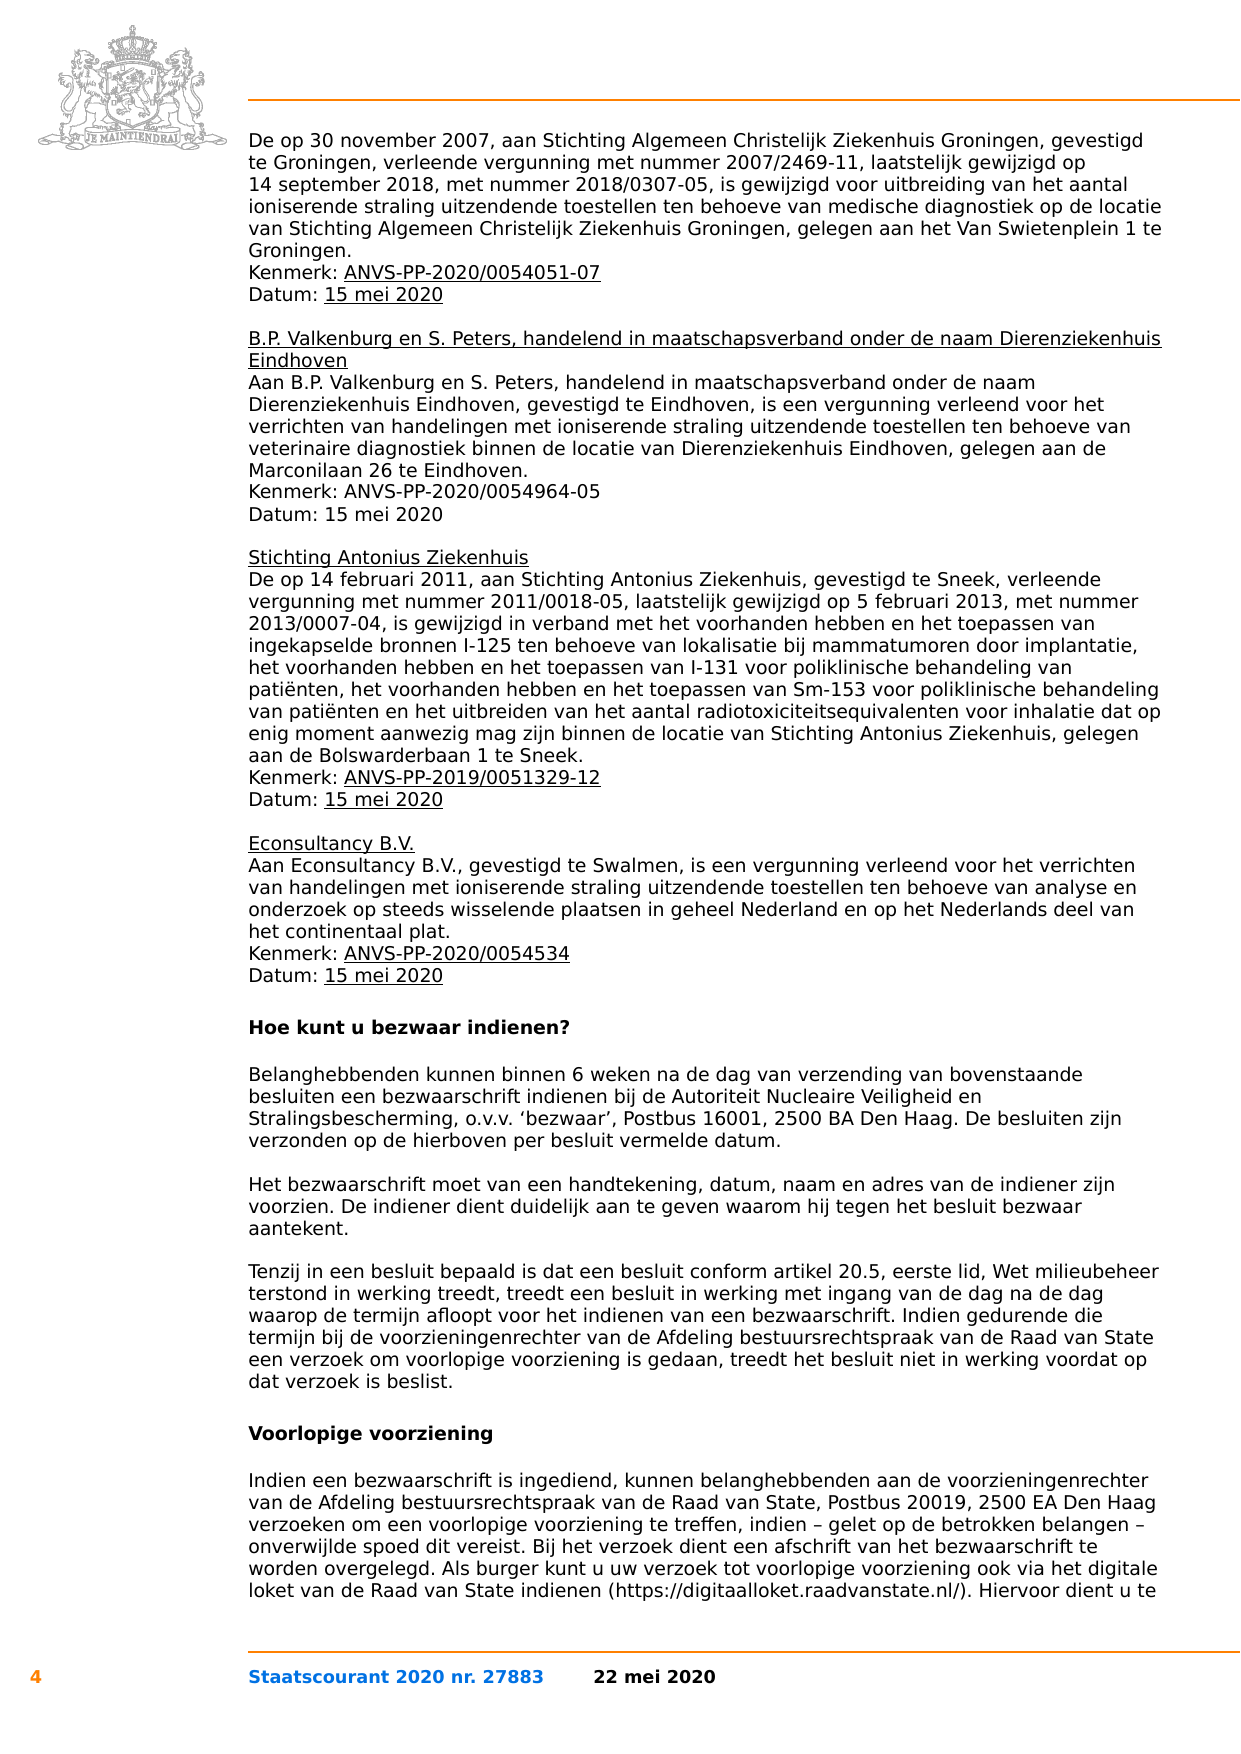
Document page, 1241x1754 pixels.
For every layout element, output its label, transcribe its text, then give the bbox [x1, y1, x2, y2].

text Belanghebbenden kunnen binnen 6 weken na de dag van verzending van bovenstaande besluiten een bezwaarschrift indienen bij de Autoriteit Nucleaire Veiligheid en Stralingsbescherming, o.v.v. ‘bezwaar’, Postbus 16001, 2500 BA Den Haag. De besluiten zijn verzonden op de hierboven per besluit vermelde datum. [248, 1064, 1163, 1152]
text Kenmerk: ANVS-PP-2019/0051329-12 [248, 767, 1163, 789]
text Stichting Antonius Ziekenhuis [248, 547, 1163, 569]
subtitle Voorlopige voorziening [248, 1423, 1163, 1445]
text B.P. Valkenburg en S. Peters, handelend in maatschapsverband onder de naam Dierenziekenhuis Eindhoven [248, 328, 1163, 372]
text Kenmerk: ANVS-PP-2020/0054964-05 [248, 481, 1163, 503]
text Aan Econsultancy B.V., gevestigd te Swalmen, is een vergunning verleend voor het verrichten van handelingen met ioniserende straling uitzendende toestellen ten behoeve van analyse en onderzoek op steeds wisselende plaatsen in geheel Nederland en op het Nederlands deel van het continentaal plat. [248, 855, 1163, 943]
text Datum: 15 mei 2020 [248, 789, 1163, 811]
text Datum: 15 mei 2020 [248, 503, 1163, 525]
text Kenmerk: ANVS-PP-2020/0054051-07 [248, 262, 1163, 284]
text Econsultancy B.V. [248, 833, 1163, 855]
text Het bezwaarschrift moet van een handtekening, datum, naam en adres van de indiener zijn voorzien. De indiener dient duidelijk aan te geven waarom hij tegen het besluit bezwaar aantekent. [248, 1173, 1163, 1239]
subtitle Hoe kunt u bezwaar indienen? [248, 1017, 1163, 1039]
text Indien een bezwaarschrift is ingediend, kunnen belanghebbenden aan de voorzieningenrechter van de Afdeling bestuursrechtspraak van de Raad van State, Postbus 20019, 2500 EA Den Haag verzoeken om een voorlopige voorziening te treffen, indien – gelet op de betrokken belangen – onverwijlde spoed dit vereist. Bij het verzoek dient een afschrift van het bezwaarschrift te worden overgelegd. Als burger kunt u uw verzoek tot voorlopige voorziening ook via het digitale loket van de Raad van State indienen (https://digitaalloket.raadvanstate.nl/). Hiervoor dient u te [248, 1470, 1163, 1602]
picture [38, 25, 227, 150]
text De op 30 november 2007, aan Stichting Algemeen Christelijk Ziekenhuis Groningen, gevestigd te Groningen, verleende vergunning met nummer 2007/2469-11, laatstelijk gewijzigd op 14 september 2018, met nummer 2018/0307-05, is gewijzigd voor uitbreiding van het aantal ioniserende straling uitzendende toestellen ten behoeve van medische diagnostiek op de locatie van Stichting Algemeen Christelijk Ziekenhuis Groningen, gelegen aan het Van Swietenplein 1 te Groningen. [248, 130, 1163, 262]
text Kenmerk: ANVS-PP-2020/0054534 [248, 943, 1163, 965]
text Tenzij in een besluit bepaald is dat een besluit conform artikel 20.5, eerste lid, Wet milieubeheer terstond in werking treedt, treedt een besluit in werking met ingang van de dag na de dag waarop de termijn afloopt voor het indienen van een bezwaarschrift. Indien gedurende die termijn bij de voorzieningenrechter van de Afdeling bestuursrechtspraak van de Raad van State een verzoek om voorlopige voorziening is gedaan, treedt het besluit niet in werking voordat op dat verzoek is beslist. [248, 1261, 1163, 1393]
text Datum: 15 mei 2020 [248, 284, 1163, 306]
text Datum: 15 mei 2020 [248, 965, 1163, 987]
text Aan B.P. Valkenburg en S. Peters, handelend in maatschapsverband onder de naam Dierenziekenhuis Eindhoven, gevestigd te Eindhoven, is een vergunning verleend voor het verrichten van handelingen met ioniserende straling uitzendende toestellen ten behoeve van veterinaire diagnostiek binnen de locatie van Dierenziekenhuis Eindhoven, gelegen aan de Marconilaan 26 te Eindhoven. [248, 372, 1163, 481]
text De op 14 februari 2011, aan Stichting Antonius Ziekenhuis, gevestigd te Sneek, verleende vergunning met nummer 2011/0018-05, laatstelijk gewijzigd op 5 februari 2013, met nummer 2013/0007-04, is gewijzigd in verband met het voorhanden hebben en het toepassen van ingekapselde bronnen I-125 ten behoeve van lokalisatie bij mammatumoren door implantatie, het voorhanden hebben en het toepassen van I-131 voor poliklinische behandeling van patiënten, het voorhanden hebben en het toepassen van Sm-153 voor poliklinische behandeling van patiënten en het uitbreiden van het aantal radiotoxiciteitsequivalenten voor inhalatie dat op enig moment aanwezig mag zijn binnen de locatie van Stichting Antonius Ziekenhuis, gelegen aan de Bolswarderbaan 1 te Sneek. [248, 569, 1163, 767]
